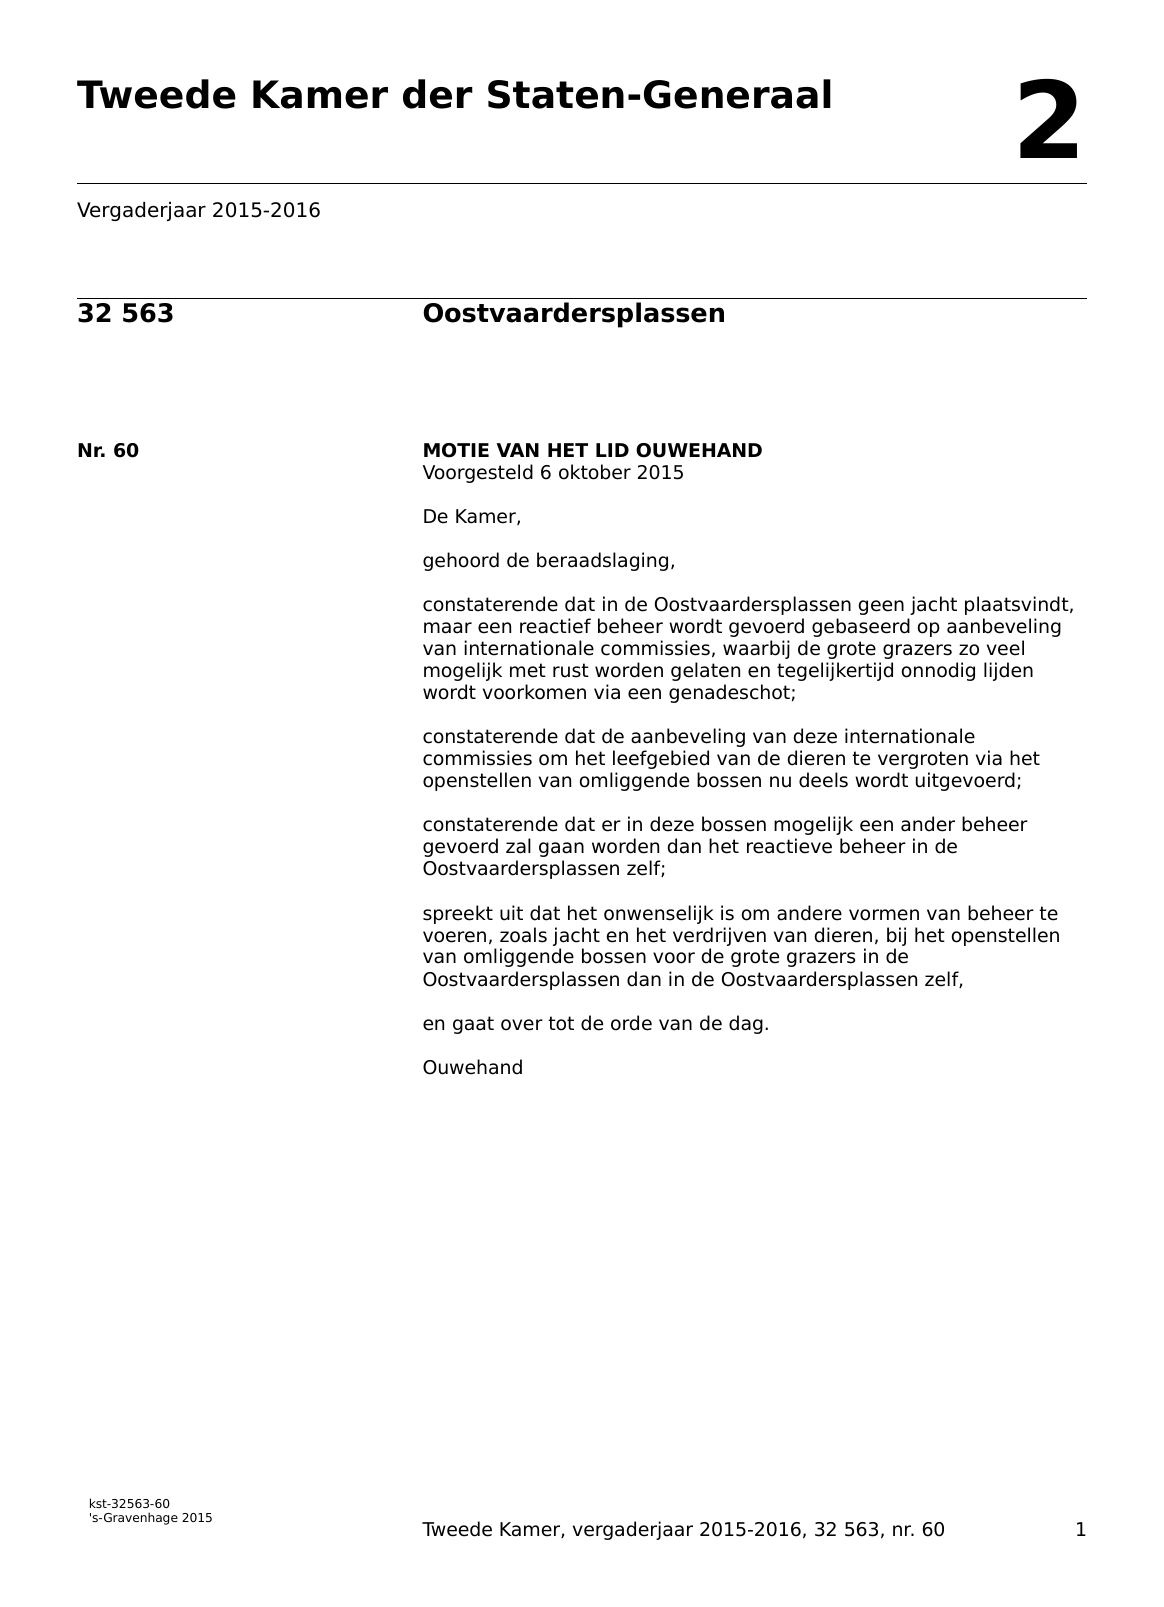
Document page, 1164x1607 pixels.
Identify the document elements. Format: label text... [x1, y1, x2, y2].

text gehoord de beraadslaging, [422, 550, 1087, 572]
subtitle 32 563 Oostvaardersplassen [77, 299, 1087, 329]
subtitle Nr. 60 MOTIE VAN HET LID OUWEHAND [77, 440, 1087, 462]
text kst-32563-60 [88, 1497, 323, 1511]
text De Kamer, [422, 506, 1087, 528]
text constaterende dat er in deze bossen mogelijk een ander beheer gevoerd zal gaan worden dan het reactieve beheer in de Oostvaardersplassen zelf; [422, 814, 1087, 880]
text 's-Gravenhage 2015 [88, 1511, 323, 1525]
table_cell Vergaderjaar 2015-2016 [77, 184, 1087, 298]
text Ouwehand [422, 1057, 1087, 1079]
table_header 2 [886, 59, 1087, 183]
table_header Tweede Kamer der Staten-Generaal [77, 59, 886, 183]
text constaterende dat de aanbeveling van deze internationale commissies om het leefgebied van de dieren te vergroten via het openstellen van omliggende bossen nu deels wordt uitgevoerd; [422, 726, 1087, 792]
text Voorgesteld 6 oktober 2015 [422, 462, 1087, 484]
text spreekt uit dat het onwenselijk is om andere vormen van beheer te voeren, zoals jacht en het verdrijven van dieren, bij het openstellen van omliggende bossen voor de grote grazers in de Oostvaardersplassen dan in de Oostvaardersplassen zelf, [422, 902, 1087, 990]
text constaterende dat in de Oostvaardersplassen geen jacht plaatsvindt, maar een reactief beheer wordt gevoerd gebaseerd op aanbeveling van internationale commissies, waarbij de grote grazers zo veel mogelijk met rust worden gelaten en tegelijkertijd onnodig lijden wordt voorkomen via een genadeschot; [422, 594, 1087, 704]
text en gaat over tot de orde van de dag. [422, 1013, 1087, 1034]
